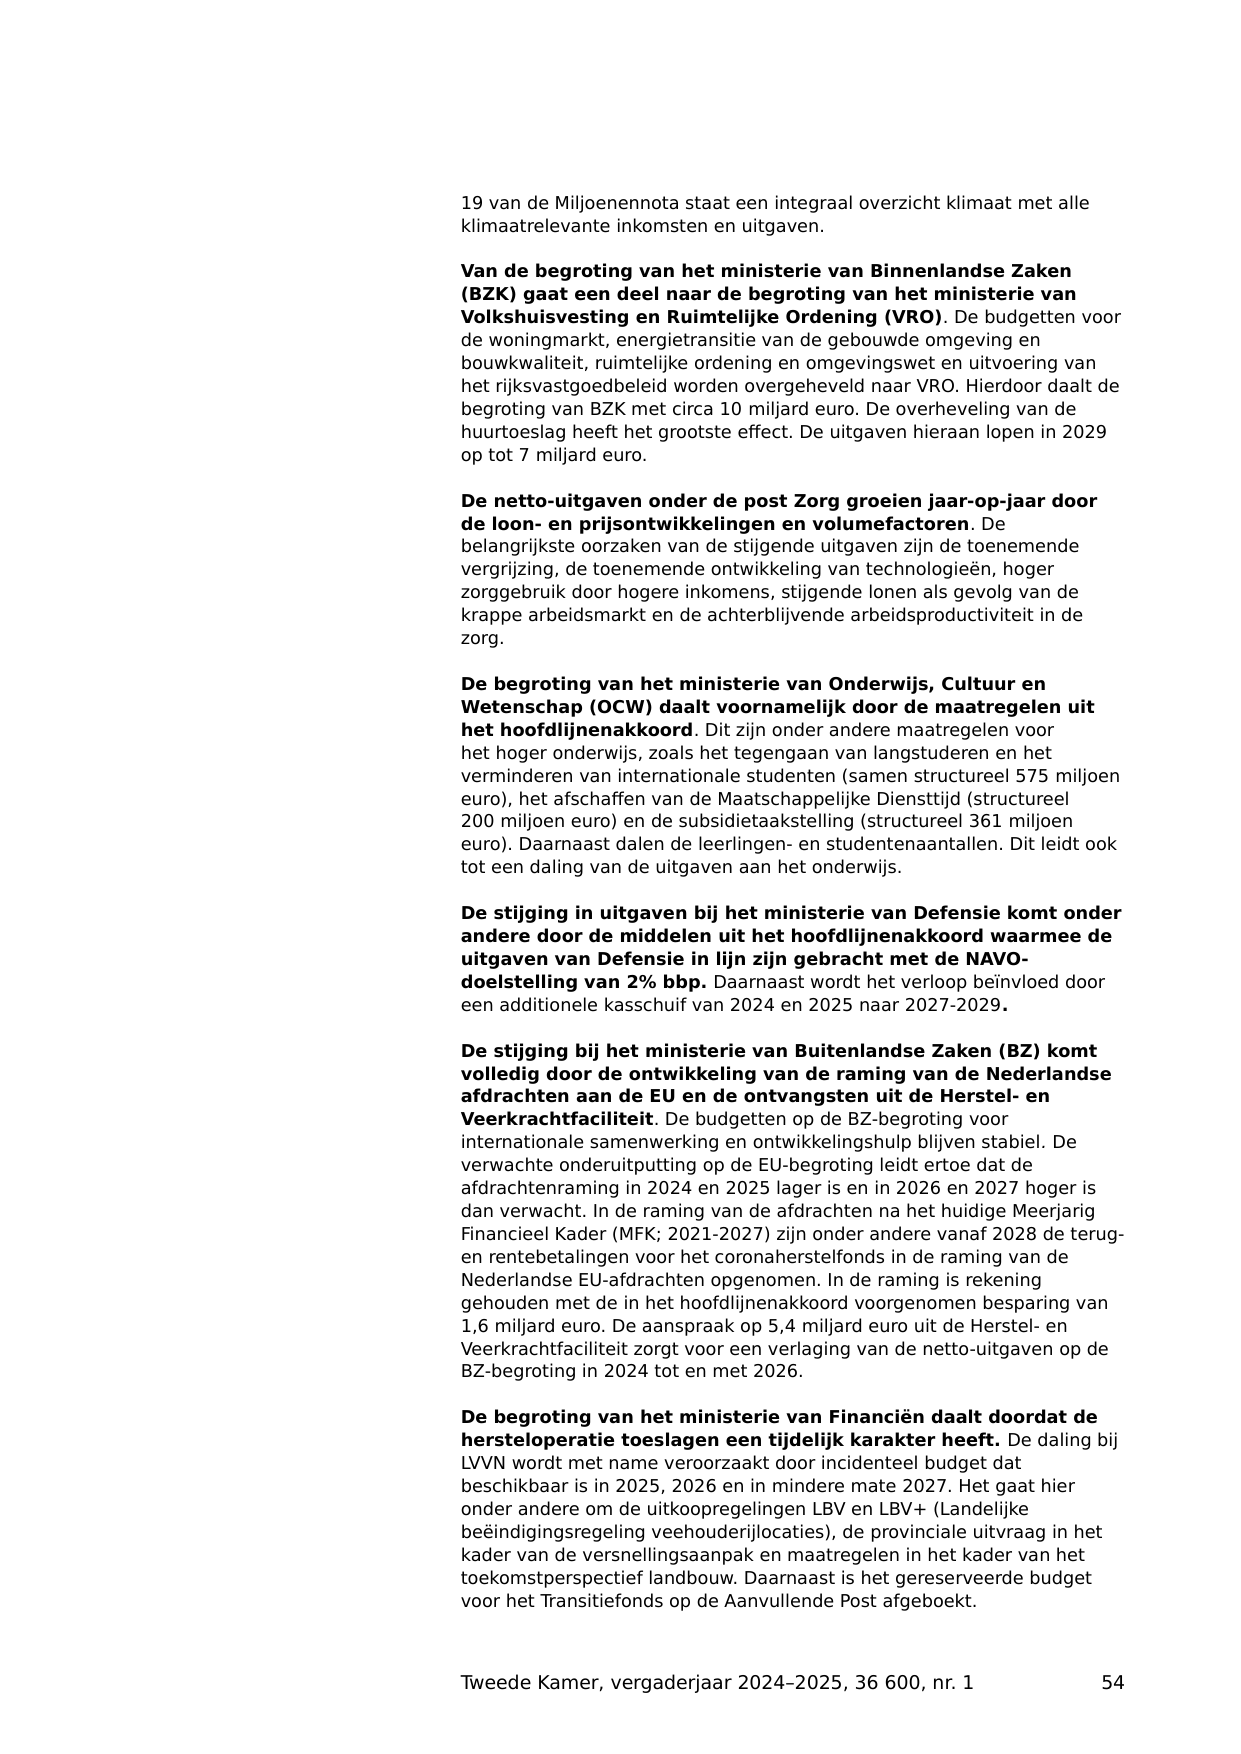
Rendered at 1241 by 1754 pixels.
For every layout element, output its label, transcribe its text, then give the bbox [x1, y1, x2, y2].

text De netto-uitgaven onder de post Zorg groeien jaar-op-jaar door de loon- en prĳsontwikkelingen en volumefactoren. De belangrijkste oorzaken van de stĳgende uitgaven zĳn de toenemende vergrĳzing, de toenemende ontwikkeling van technologieën, hoger zorggebruik door hogere inkomens, stĳgende lonen als gevolg van de krappe arbeidsmarkt en de achterblĳvende arbeidsproductiviteit in de zorg. [461, 489, 1125, 649]
text Van de begroting van het ministerie van Binnenlandse Zaken (BZK) gaat een deel naar de begroting van het ministerie van Volkshuisvesting en Ruimtelijke Ordening (VRO). De budgetten voor de woningmarkt, energietransitie van de gebouwde omgeving en bouwkwaliteit, ruimtelijke ordening en omgevingswet en uitvoering van het rijksvastgoedbeleid worden overgeheveld naar VRO. Hierdoor daalt de begroting van BZK met circa 10 miljard euro. De overheveling van de huurtoeslag heeft het grootste effect. De uitgaven hieraan lopen in 2029 op tot 7 miljard euro. [461, 259, 1125, 466]
text 19 van de Miljoenennota staat een integraal overzicht klimaat met alle klimaatrelevante inkomsten en uitgaven. [461, 191, 1125, 237]
text De begroting van het ministerie van Financiën daalt doordat de hersteloperatie toeslagen een tĳdelĳk karakter heeft. De daling bij LVVN wordt met name veroorzaakt door incidenteel budget dat beschikbaar is in 2025, 2026 en in mindere mate 2027. Het gaat hier onder andere om de uitkoopregelingen LBV en LBV+ (Landelijke beëindigingsregeling veehouderijlocaties), de provinciale uitvraag in het kader van de versnellingsaanpak en maatregelen in het kader van het toekomstperspectief landbouw. Daarnaast is het gereserveerde budget voor het Transitiefonds op de Aanvullende Post afgeboekt. [461, 1405, 1125, 1612]
text De begroting van het ministerie van Onderwijs, Cultuur en Wetenschap (OCW) daalt voornamelijk door de maatregelen uit het hoofdlijnenakkoord. Dit zijn onder andere maatregelen voor het hoger onderwijs, zoals het tegengaan van langstuderen en het verminderen van internationale studenten (samen structureel 575 miljoen euro), het afschaffen van de Maatschappelijke Diensttijd (structureel 200 miljoen euro) en de subsidietaakstelling (structureel 361 miljoen euro). Daarnaast dalen de leerlingen- en studentenaantallen. Dit leidt ook tot een daling van de uitgaven aan het onderwijs. [461, 672, 1125, 878]
text De stijging in uitgaven bij het ministerie van Defensie komt onder andere door de middelen uit het hoofdlijnenakkoord waarmee de uitgaven van Defensie in lijn zijn gebracht met de NAVO-doelstelling van 2% bbp. Daarnaast wordt het verloop beïnvloed door een additionele kasschuif van 2024 en 2025 naar 2027-2029. [461, 901, 1125, 1016]
text De stijging bij het ministerie van Buitenlandse Zaken (BZ) komt volledig door de ontwikkeling van de raming van de Nederlandse afdrachten aan de EU en de ontvangsten uit de Herstel- en Veerkrachtfaciliteit. De budgetten op de BZ-begroting voor internationale samenwerking en ontwikkelingshulp blijven stabiel. De verwachte onderuitputting op de EU-begroting leidt ertoe dat de afdrachtenraming in 2024 en 2025 lager is en in 2026 en 2027 hoger is dan verwacht. In de raming van de afdrachten na het huidige Meerjarig Financieel Kader (MFK; 2021-2027) zijn onder andere vanaf 2028 de terug- en rentebetalingen voor het coronaherstelfonds in de raming van de Nederlandse EU-afdrachten opgenomen. In de raming is rekening gehouden met de in het hoofdlijnenakkoord voorgenomen besparing van 1,6 miljard euro. De aanspraak op 5,4 miljard euro uit de Herstel- en Veerkrachtfaciliteit zorgt voor een verlaging van de netto-uitgaven op de BZ-begroting in 2024 tot en met 2026. [461, 1039, 1125, 1382]
